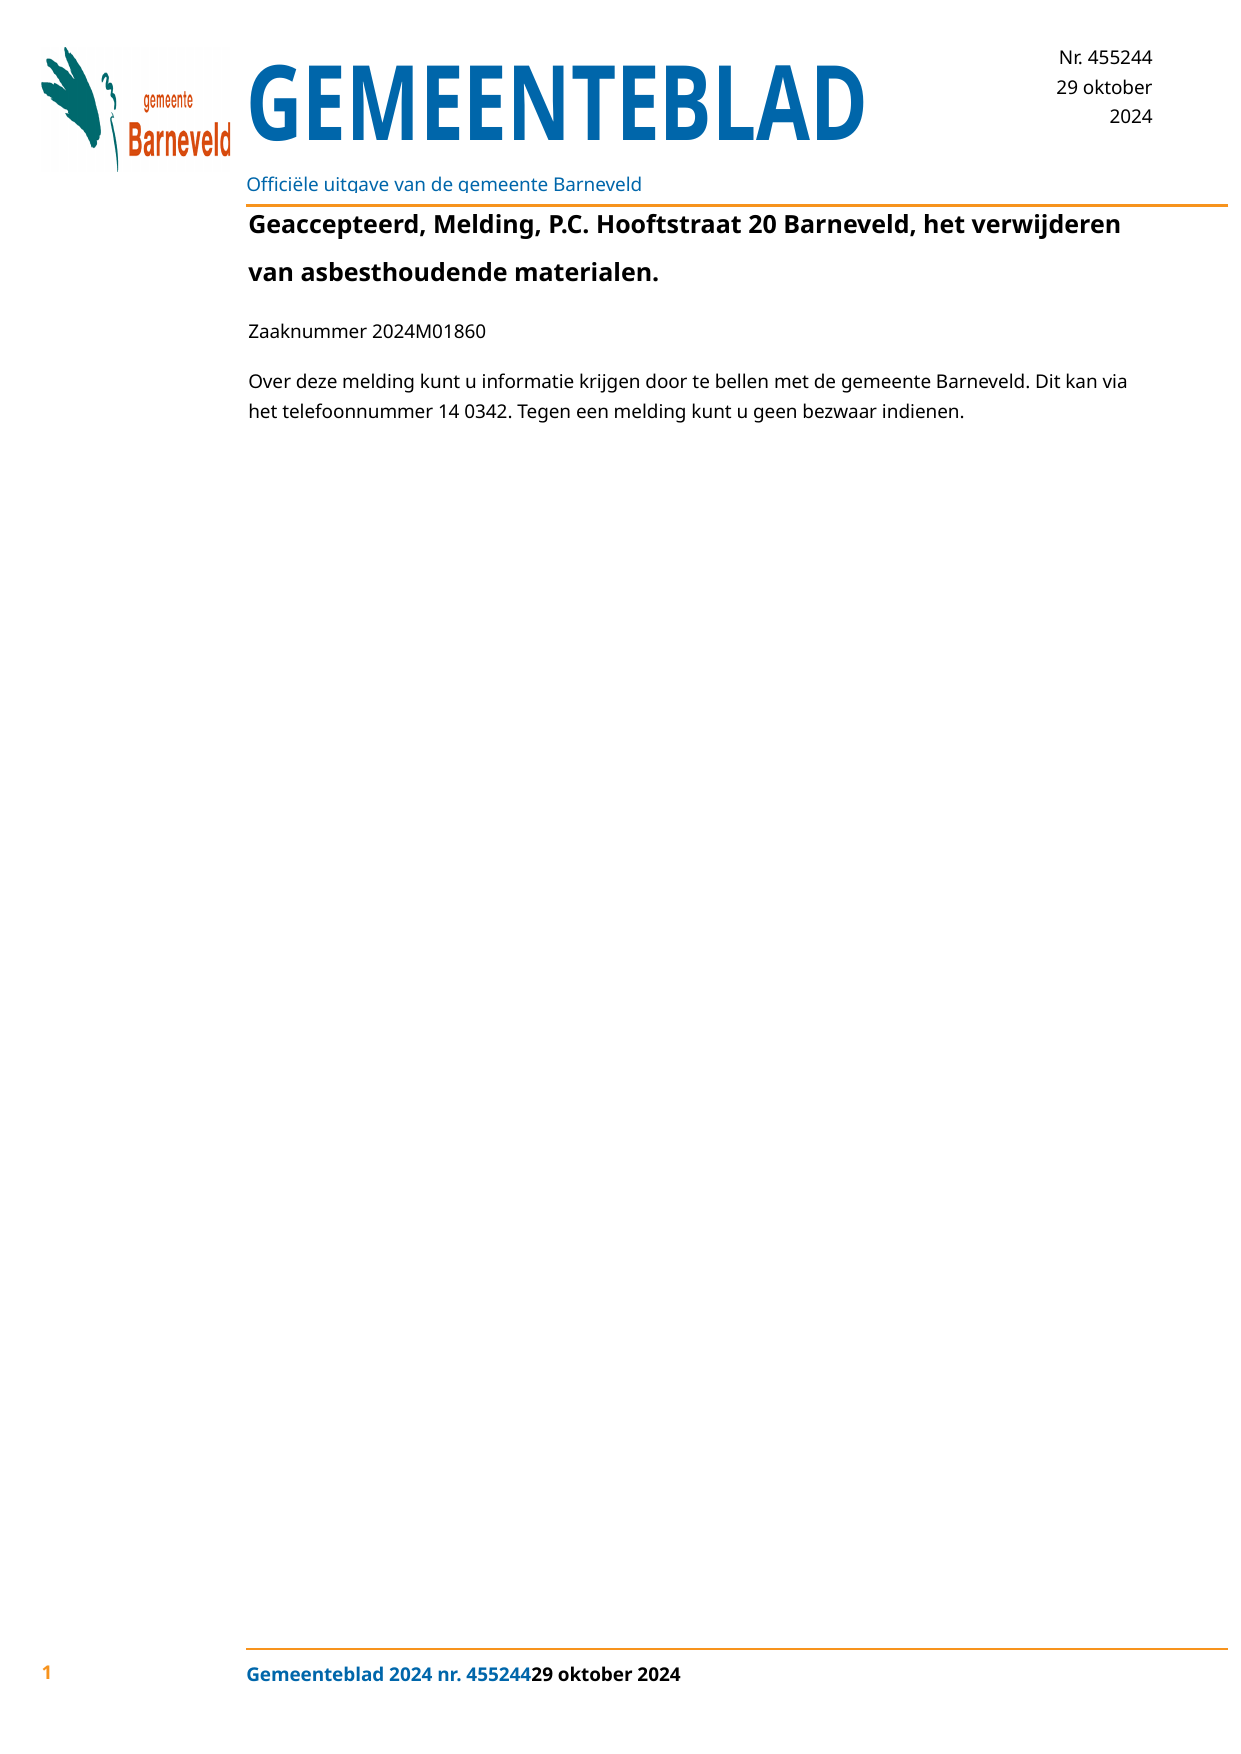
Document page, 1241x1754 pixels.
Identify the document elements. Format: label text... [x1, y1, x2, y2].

text Over deze melding kunt u informatie krijgen door te bellen met de gemeente Barneveld. Dit kan via het telefoonnummer 14 0342. Tegen een melding kunt u geen bezwaar indienen. [248, 368, 1152, 424]
text Geaccepteerd, Melding, P.C. Hooftstraat 20 Barneveld, het verwijderen van asbesthoudende materialen. [248, 207, 1152, 288]
text Zaaknummer 2024M01860 [248, 318, 1152, 344]
picture [41, 47, 231, 172]
